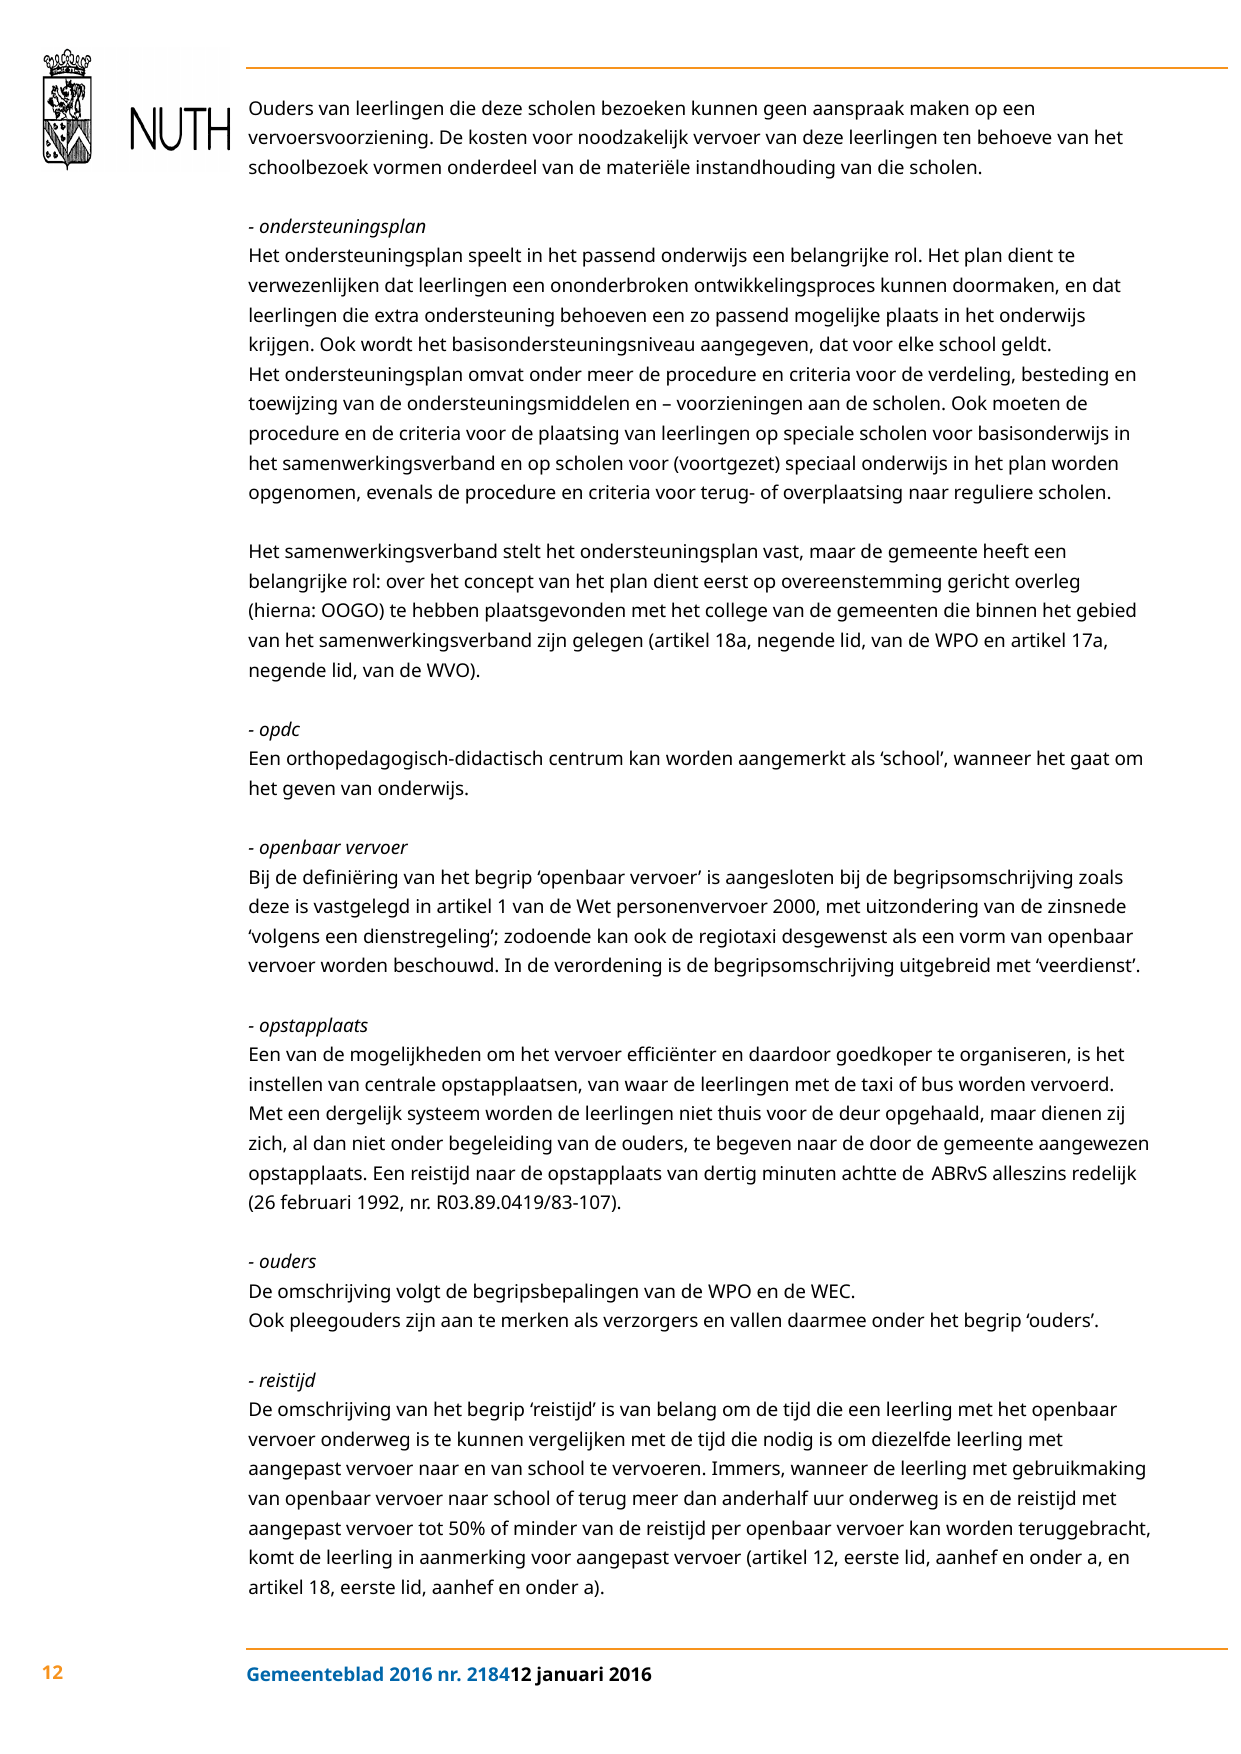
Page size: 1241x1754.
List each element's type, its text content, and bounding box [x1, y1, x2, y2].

text Ouders van leerlingen die deze scholen bezoeken kunnen geen aanspraak maken op een vervoersvoorziening. De kosten voor noodzakelijk vervoer van deze leerlingen ten behoeve van het schoolbezoek vormen onderdeel van de materiële instandhouding van die scholen. [248, 95, 1152, 180]
text Bij de definiëring van het begrip ‘openbaar vervoer’ is aangesloten bij de begripsomschrijving zoals deze is vastgelegd in artikel 1 van de Wet personenvervoer 2000, met uitzondering van de zinsnede ‘volgens een dienstregeling’; zodoende kan ook de regiotaxi desgewenst als een vorm van openbaar vervoer worden beschouwd. In de verordening is de begripsomschrijving uitgebreid met ‘veerdienst’. [248, 864, 1152, 978]
text - openbaar vervoer [248, 834, 1152, 860]
text Het ondersteuningsplan speelt in het passend onderwijs een belangrijke rol. Het plan dient te verwezenlijken dat leerlingen een ononderbroken ontwikkelingsproces kunnen doormaken, en dat leerlingen die extra ondersteuning behoeven een zo passend mogelijke plaats in het onderwijs krijgen. Ook wordt het basisondersteuningsniveau aangegeven, dat voor elke school geldt. [248, 243, 1152, 357]
text Het ondersteuningsplan omvat onder meer de procedure en criteria voor de verdeling, besteding en toewijzing van de ondersteuningsmiddelen en – voorzieningen aan de scholen. Ook moeten de procedure en de criteria voor de plaatsing van leerlingen op speciale scholen voor basisonderwijs in het samenwerkingsverband en op scholen voor (voortgezet) speciaal onderwijs in het plan worden opgenomen, evenals de procedure en criteria voor terug- of overplaatsing naar reguliere scholen. [248, 361, 1152, 505]
text De omschrijving van het begrip ‘reistijd’ is van belang om de tijd die een leerling met het openbaar vervoer onderweg is te kunnen vergelijken met de tijd die nodig is om diezelfde leerling met aangepast vervoer naar en van school te vervoeren. Immers, wanneer de leerling met gebruikmaking van openbaar vervoer naar school of terug meer dan anderhalf uur onderweg is en de reistijd met aangepast vervoer tot 50% of minder van de reistijd per openbaar vervoer kan worden teruggebracht, komt de leerling in aanmerking voor aangepast vervoer (artikel 12, eerste lid, aanhef en onder a, en artikel 18, eerste lid, aanhef en onder a). [248, 1396, 1152, 1600]
text Ook pleegouders zijn aan te merken als verzorgers en vallen daarmee onder het begrip ‘ouders’. [248, 1308, 1152, 1333]
text - ondersteuningsplan [248, 213, 1152, 239]
text Een orthopedagogisch-didactisch centrum kan worden aangemerkt als ‘school’, wanneer het gaat om het geven van onderwijs. [248, 746, 1152, 801]
text Een van de mogelijkheden om het vervoer efficiënter en daardoor goedkoper te organiseren, is het instellen van centrale opstapplaatsen, van waar de leerlingen met de taxi of bus worden vervoerd. Met een dergelijk systeem worden de leerlingen niet thuis voor de deur opgehaald, maar dienen zij zich, al dan niet onder begeleiding van de ouders, te begeven naar de door de gemeente aangewezen opstapplaats. Een reistijd naar de opstapplaats van dertig minuten achtte de ABRvS alleszins redelijk (26 februari 1992, nr. R03.89.0419/83-107). [248, 1041, 1152, 1215]
text De omschrijving volgt de begripsbepalingen van de WPO en de WEC. [248, 1278, 1152, 1304]
text - opstapplaats [248, 1012, 1152, 1038]
picture [41, 47, 231, 172]
text - ouders [248, 1248, 1152, 1274]
text - opdc [248, 716, 1152, 742]
text Het samenwerkingsverband stelt het ondersteuningsplan vast, maar de gemeente heeft een belangrijke rol: over het concept van het plan dient eerst op overeenstemming gericht overleg (hierna: OOGO) te hebben plaatsgevonden met het college van de gemeenten die binnen het gebied van het samenwerkingsverband zijn gelegen (artikel 18a, negende lid, van de WPO en artikel 17a, negende lid, van de WVO). [248, 538, 1152, 683]
text - reistijd [248, 1367, 1152, 1393]
